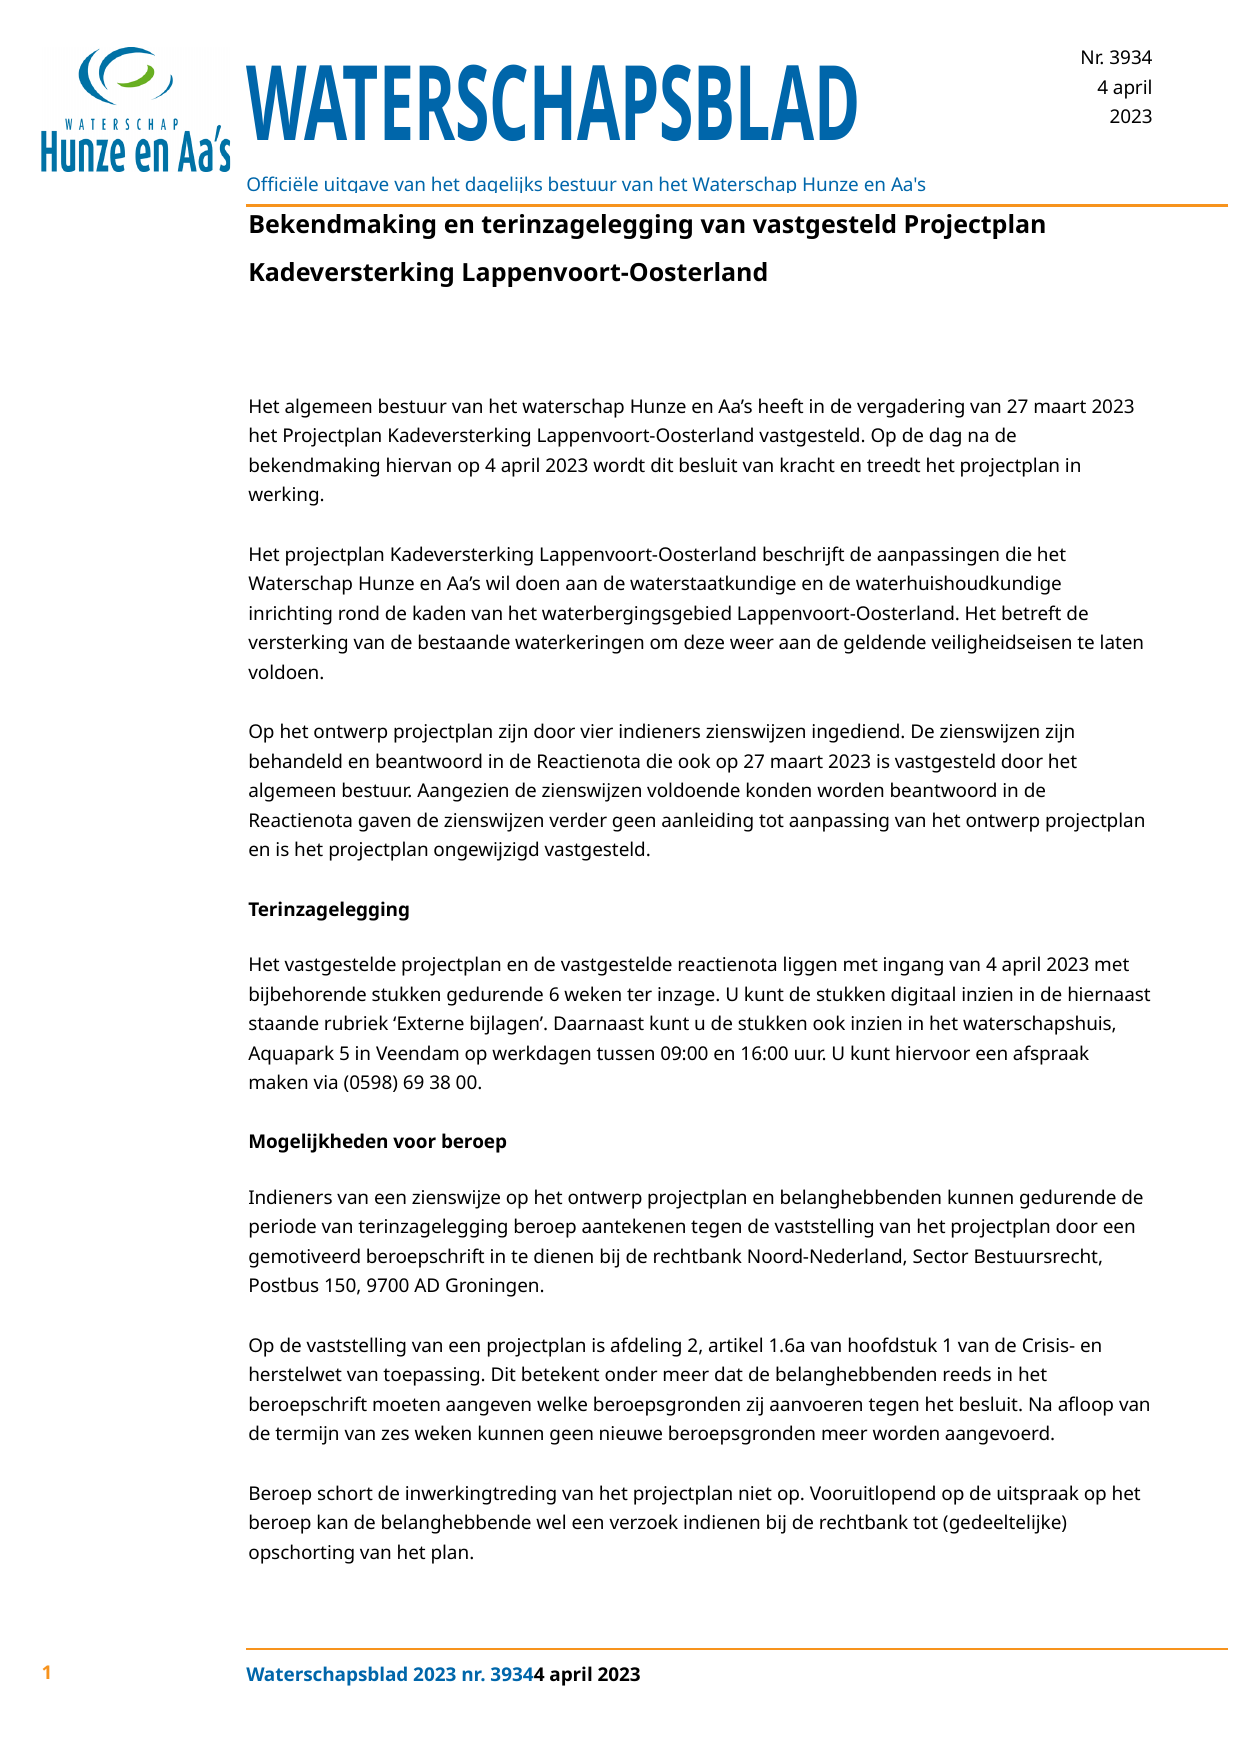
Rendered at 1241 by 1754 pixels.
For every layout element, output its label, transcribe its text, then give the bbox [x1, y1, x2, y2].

picture [226, 145, 231, 156]
text Terinzagelegging [248, 896, 1152, 922]
text Indieners van een zienswijze op het ontwerp projectplan en belanghebbenden kunnen gedurende de periode van terinzagelegging beroep aantekenen tegen de vaststelling van het projectplan door een gemotiveerd beroepschrift in te dienen bij de rechtbank Noord-Nederland, Sector Bestuursrecht, Postbus 150, 9700 AD Groningen. [248, 1184, 1152, 1298]
picture [183, 163, 191, 172]
text Op de vaststelling van een projectplan is afdeling 2, artikel 1.6a van hoofdstuk 1 van de Crisis- en herstelwet van toepassing. Dit betekent onder meer dat de belanghebbenden reeds in het beroepschrift moeten aangeven welke beroepsgronden zij aanvoeren tegen het besluit. Na afloop van de termijn van zes weken kunnen geen nieuwe beroepsgronden meer worden aangevoerd. [248, 1332, 1152, 1446]
text Het vastgestelde projectplan en de vastgestelde reactienota liggen met ingang van 4 april 2023 met bijbehorende stukken gedurende 6 weken ter inzage. U kunt de stukken digitaal inzien in de hiernaast staande rubriek ‘Externe bijlagen’. Daarnaast kunt u de stukken ook inzien in het waterschapshuis, Aquapark 5 in Veendam op werkdagen tussen 09:00 en 16:00 uur. U kunt hiervoor een afspraak maken via (0598) 69 38 00. [248, 951, 1152, 1095]
text Het algemeen bestuur van het waterschap Hunze en Aa’s heeft in de vergadering van 27 maart 2023 het Projectplan Kadeversterking Lappenvoort-Oosterland vastgesteld. Op de dag na de bekendmaking hiervan op 4 april 2023 wordt dit besluit van kracht en treedt het projectplan in werking. [248, 393, 1152, 507]
text Mogelijkheden voor beroep [248, 1129, 1152, 1154]
picture [41, 47, 231, 172]
text Bekendmaking en terinzagelegging van vastgesteld Projectplan Kadeversterking Lappenvoort-Oosterland [248, 207, 1152, 288]
text Op het ontwerp projectplan zijn door vier indieners zienswijzen ingediend. De zienswijzen zijn behandeld en beantwoord in de Reactienota die ook op 27 maart 2023 is vastgesteld door het algemeen bestuur. Aangezien de zienswijzen voldoende konden worden beantwoord in de Reactienota gaven de zienswijzen verder geen aanleiding tot aanpassing van het ontwerp projectplan en is het projectplan ongewijzigd vastgesteld. [248, 718, 1152, 862]
text Beroep schort de inwerkingtreding van het projectplan niet op. Vooruitlopend op de uitspraak op het beroep kan de belanghebbende wel een verzoek indienen bij de rechtbank tot (gedeeltelijke) opschorting van het plan. [248, 1480, 1152, 1565]
picture [47, 154, 51, 172]
text Het projectplan Kadeversterking Lappenvoort-Oosterland beschrijft de aanpassingen die het Waterschap Hunze en Aa’s wil doen aan de waterstaatkundige en de waterhuishoudkundige inrichting rond de kaden van het waterbergingsgebied Lappenvoort-Oosterland. Het betreft de versterking van de bestaande waterkeringen om deze weer aan de geldende veiligheidseisen te laten voldoen. [248, 541, 1152, 685]
